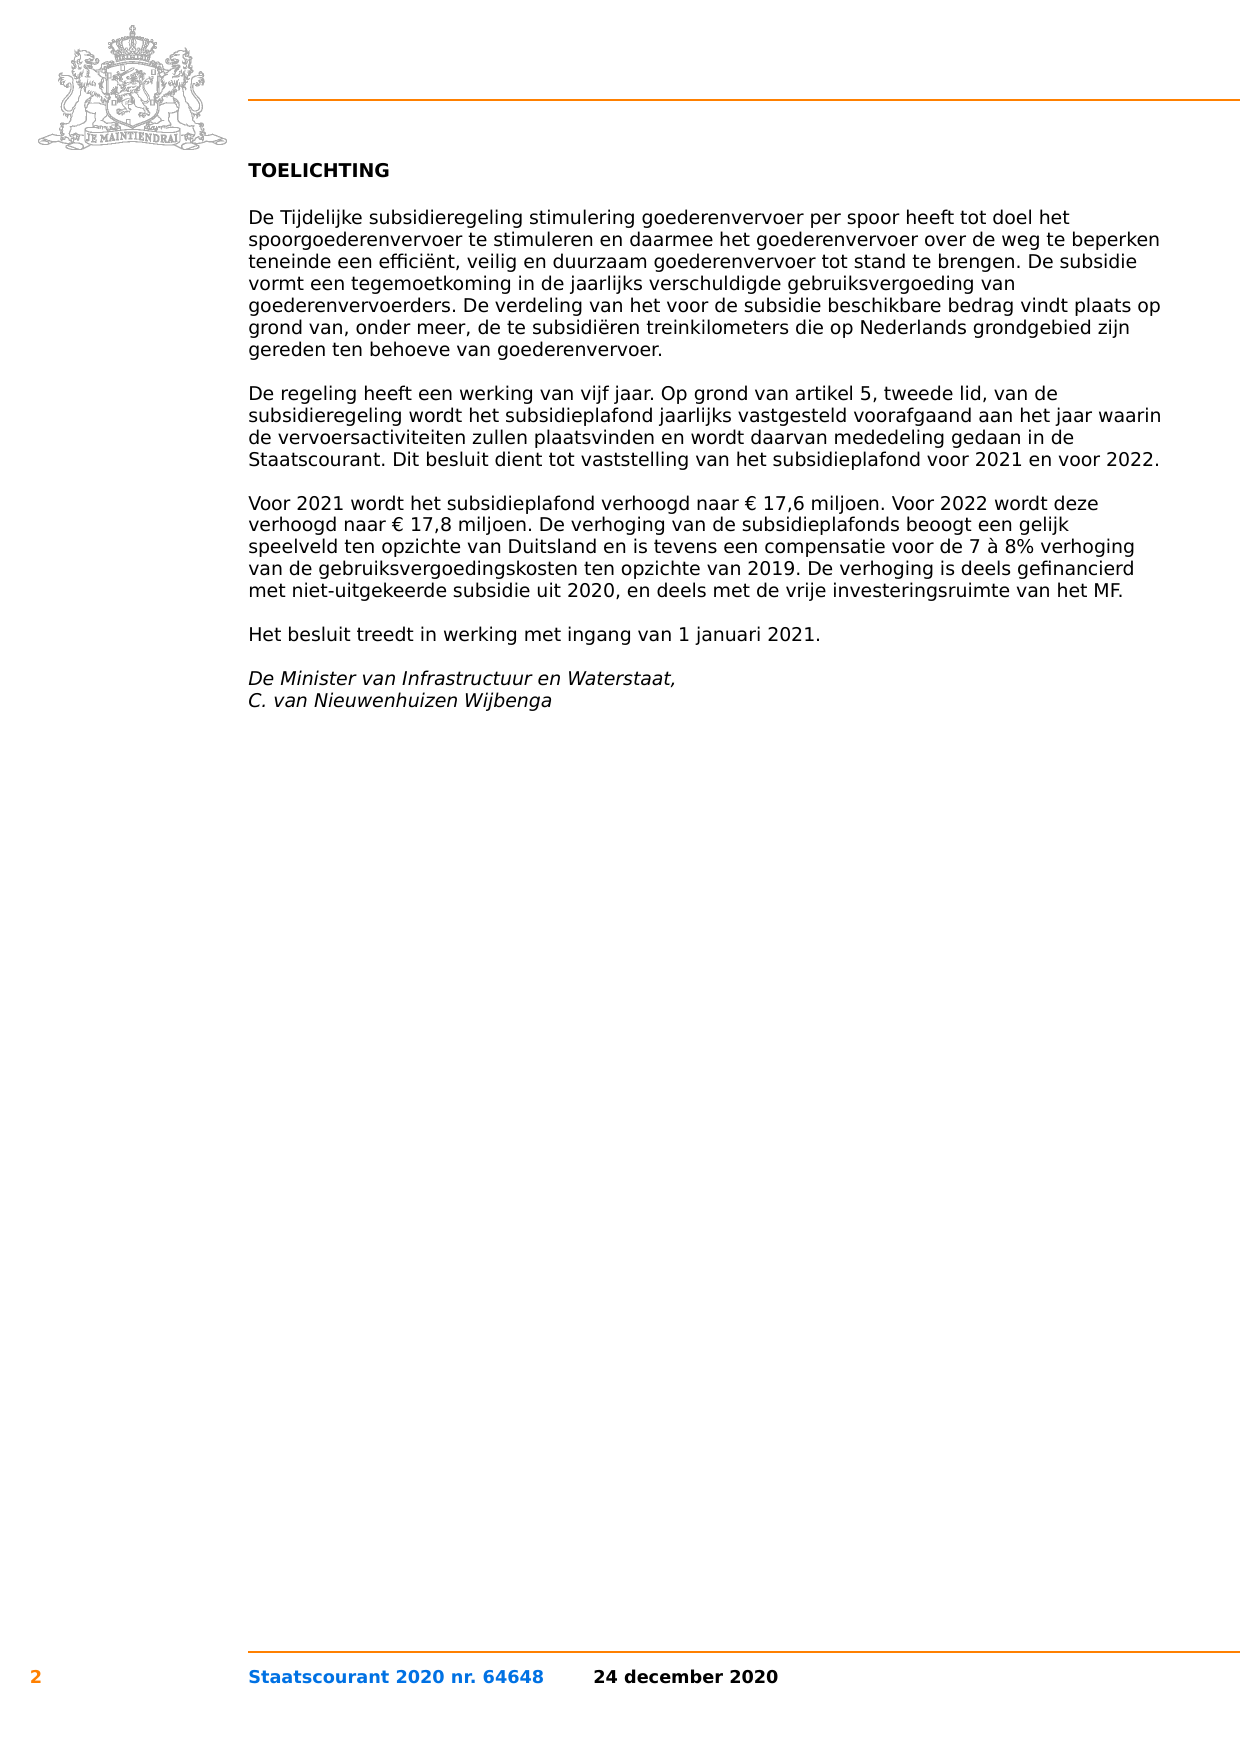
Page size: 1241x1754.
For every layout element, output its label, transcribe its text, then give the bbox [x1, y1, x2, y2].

text Het besluit treedt in werking met ingang van 1 januari 2021. [248, 624, 1163, 646]
text Voor 2021 wordt het subsidieplafond verhoogd naar € 17,6 miljoen. Voor 2022 wordt deze verhoogd naar € 17,8 miljoen. De verhoging van de subsidieplafonds beoogt een gelijk speelveld ten opzichte van Duitsland en is tevens een compensatie voor de 7 à 8% verhoging van de gebruiksvergoedingskosten ten opzichte van 2019. De verhoging is deels gefinancierd met niet-uitgekeerde subsidie uit 2020, en deels met de vrije investeringsruimte van het MF. [248, 492, 1163, 602]
text De Tijdelijke subsidieregeling stimulering goederenvervoer per spoor heeft tot doel het spoorgoederenvervoer te stimuleren en daarmee het goederenvervoer over de weg te beperken teneinde een efficiënt, veilig en duurzaam goederenvervoer tot stand te brengen. De subsidie vormt een tegemoetkoming in de jaarlijks verschuldigde gebruiksvergoeding van goederenvervoerders. De verdeling van het voor de subsidie beschikbare bedrag vindt plaats op grond van, onder meer, de te subsidiëren treinkilometers die op Nederlands grondgebied zijn gereden ten behoeve van goederenvervoer. [248, 207, 1163, 361]
text De Minister van Infrastructuur en Waterstaat, C. van Nieuwenhuizen Wijbenga [248, 668, 1163, 712]
text De regeling heeft een werking van vijf jaar. Op grond van artikel 5, tweede lid, van de subsidieregeling wordt het subsidieplafond jaarlijks vastgesteld voorafgaand aan het jaar waarin de vervoersactiviteiten zullen plaatsvinden en wordt daarvan mededeling gedaan in de Staatscourant. Dit besluit dient tot vaststelling van het subsidieplafond voor 2021 en voor 2022. [248, 383, 1163, 471]
picture [38, 25, 227, 150]
subtitle TOELICHTING [248, 160, 1163, 182]
